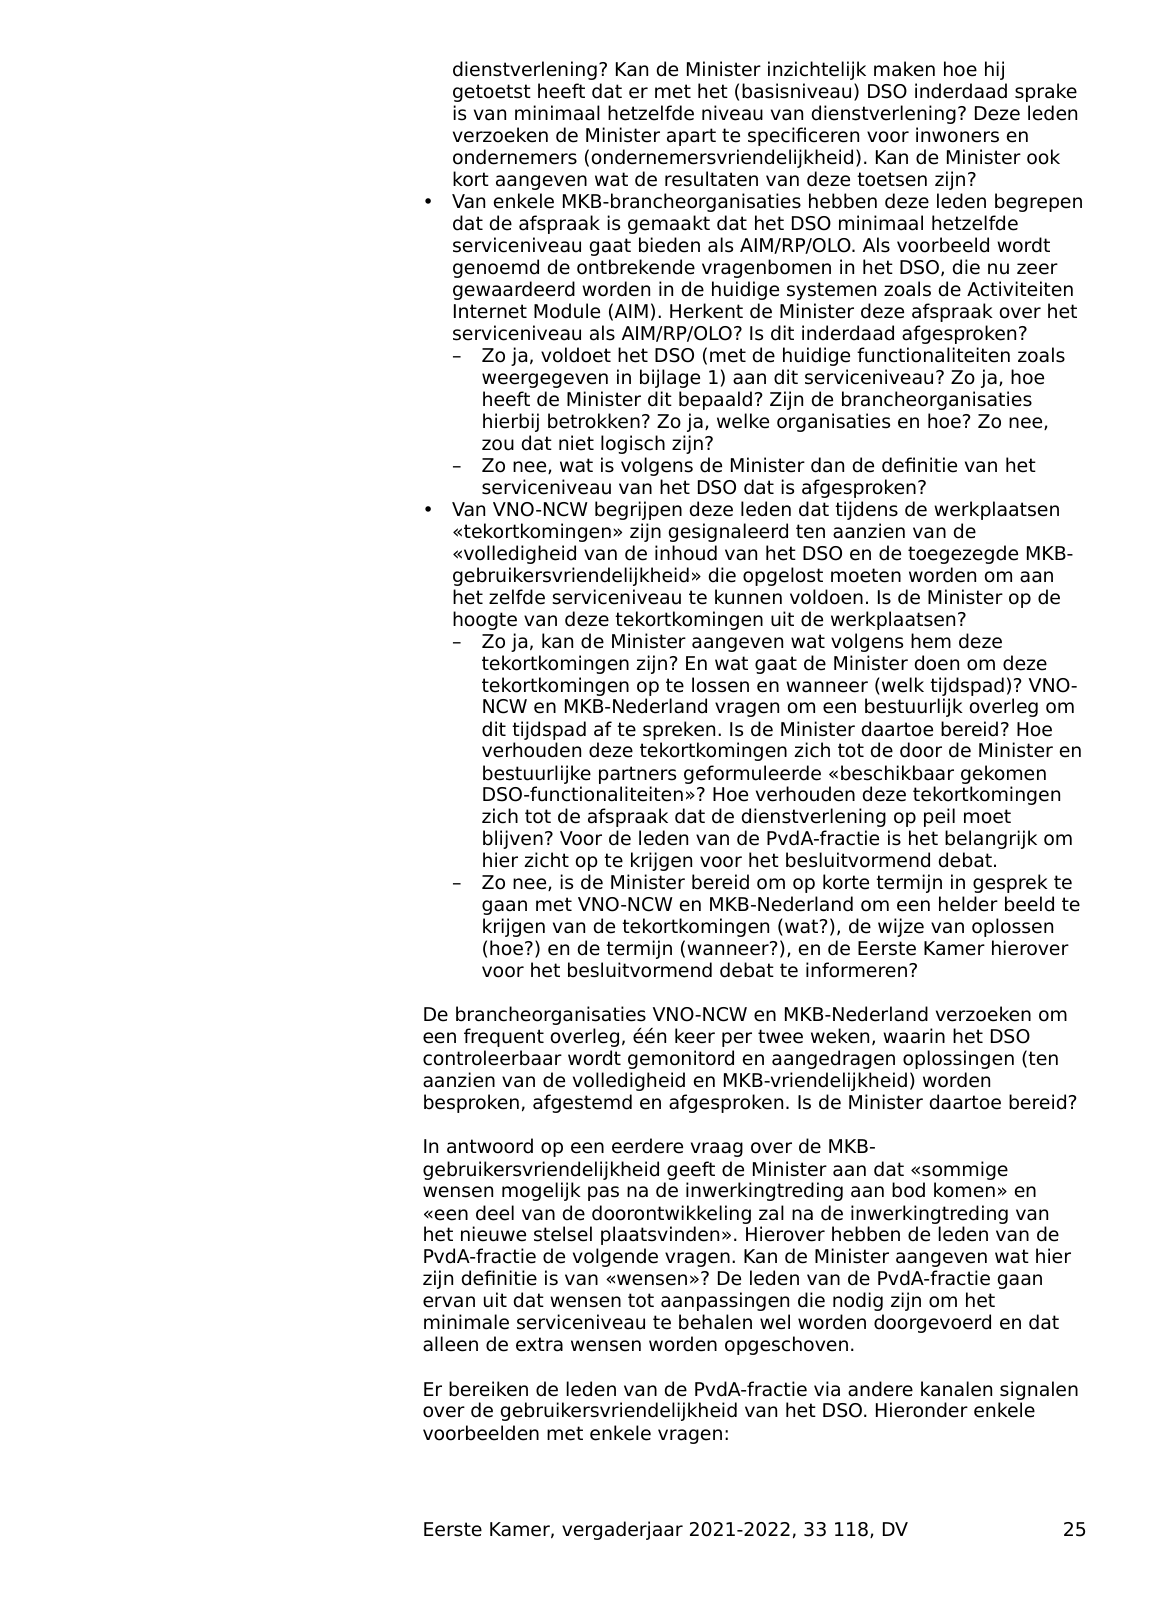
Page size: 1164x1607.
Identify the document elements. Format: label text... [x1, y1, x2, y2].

text dienstverlening? Kan de Minister inzichtelijk maken hoe hij getoetst heeft dat er met het (basisniveau) DSO inderdaad sprake is van minimaal hetzelfde niveau van dienstverlening? Deze leden verzoeken de Minister apart te specificeren voor inwoners en ondernemers (ondernemersvriendelijkheid). Kan de Minister ook kort aangeven wat de resultaten van deze toetsen zijn? [422, 59, 1087, 191]
text – Zo nee, wat is volgens de Minister dan de definitie van het serviceniveau van het DSO dat is afgesproken? [452, 455, 1087, 499]
text – Zo ja, kan de Minister aangeven wat volgens hem deze tekortkomingen zijn? En wat gaat de Minister doen om deze tekortkomingen op te lossen en wanneer (welk tijdspad)? VNO-NCW en MKB-Nederland vragen om een bestuurlijk overleg om dit tijdspad af te spreken. Is de Minister daartoe bereid? Hoe verhouden deze tekortkomingen zich tot de door de Minister en bestuurlijke partners geformuleerde «beschikbaar gekomen DSO-functionaliteiten»? Hoe verhouden deze tekortkomingen zich tot de afspraak dat de dienstverlening op peil moet blijven? Voor de leden van de PvdA-fractie is het belangrijk om hier zicht op te krijgen voor het besluitvormend debat. [452, 631, 1087, 872]
text – Zo ja, voldoet het DSO (met de huidige functionaliteiten zoals weergegeven in bijlage 1) aan dit serviceniveau? Zo ja, hoe heeft de Minister dit bepaald? Zijn de brancheorganisaties hierbij betrokken? Zo ja, welke organisaties en hoe? Zo nee, zou dat niet logisch zijn? [452, 345, 1087, 455]
text Er bereiken de leden van de PvdA-fractie via andere kanalen signalen over de gebruikersvriendelijkheid van het DSO. Hieronder enkele voorbeelden met enkele vragen: [422, 1378, 1087, 1444]
text – Zo nee, is de Minister bereid om op korte termijn in gesprek te gaan met VNO-NCW en MKB-Nederland om een helder beeld te krijgen van de tekortkomingen (wat?), de wijze van oplossen (hoe?) en de termijn (wanneer?), en de Eerste Kamer hierover voor het besluitvormend debat te informeren? [452, 872, 1087, 982]
text In antwoord op een eerdere vraag over de MKB-gebruikersvriendelijkheid geeft de Minister aan dat «sommige wensen mogelijk pas na de inwerkingtreding aan bod komen» en «een deel van de doorontwikkeling zal na de inwerkingtreding van het nieuwe stelsel plaatsvinden». Hierover hebben de leden van de PvdA-fractie de volgende vragen. Kan de Minister aangeven wat hier zijn definitie is van «wensen»? De leden van de PvdA-fractie gaan ervan uit dat wensen tot aanpassingen die nodig zijn om het minimale serviceniveau te behalen wel worden doorgevoerd en dat alleen de extra wensen worden opgeschoven. [422, 1136, 1087, 1356]
text • Van VNO-NCW begrijpen deze leden dat tijdens de werkplaatsen «tekortkomingen» zijn gesignaleerd ten aanzien van de «volledigheid van de inhoud van het DSO en de toegezegde MKB-gebruikersvriendelijkheid» die opgelost moeten worden om aan het zelfde serviceniveau te kunnen voldoen. Is de Minister op de hoogte van deze tekortkomingen uit de werkplaatsen? [422, 499, 1087, 631]
text • Van enkele MKB-brancheorganisaties hebben deze leden begrepen dat de afspraak is gemaakt dat het DSO minimaal hetzelfde serviceniveau gaat bieden als AIM/RP/OLO. Als voorbeeld wordt genoemd de ontbrekende vragenbomen in het DSO, die nu zeer gewaardeerd worden in de huidige systemen zoals de Activiteiten Internet Module (AIM). Herkent de Minister deze afspraak over het serviceniveau als AIM/RP/OLO? Is dit inderdaad afgesproken? [422, 191, 1087, 345]
text De brancheorganisaties VNO-NCW en MKB-Nederland verzoeken om een frequent overleg, één keer per twee weken, waarin het DSO controleerbaar wordt gemonitord en aangedragen oplossingen (ten aanzien van de volledigheid en MKB-vriendelijkheid) worden besproken, afgestemd en afgesproken. Is de Minister daartoe bereid? [422, 1004, 1087, 1114]
